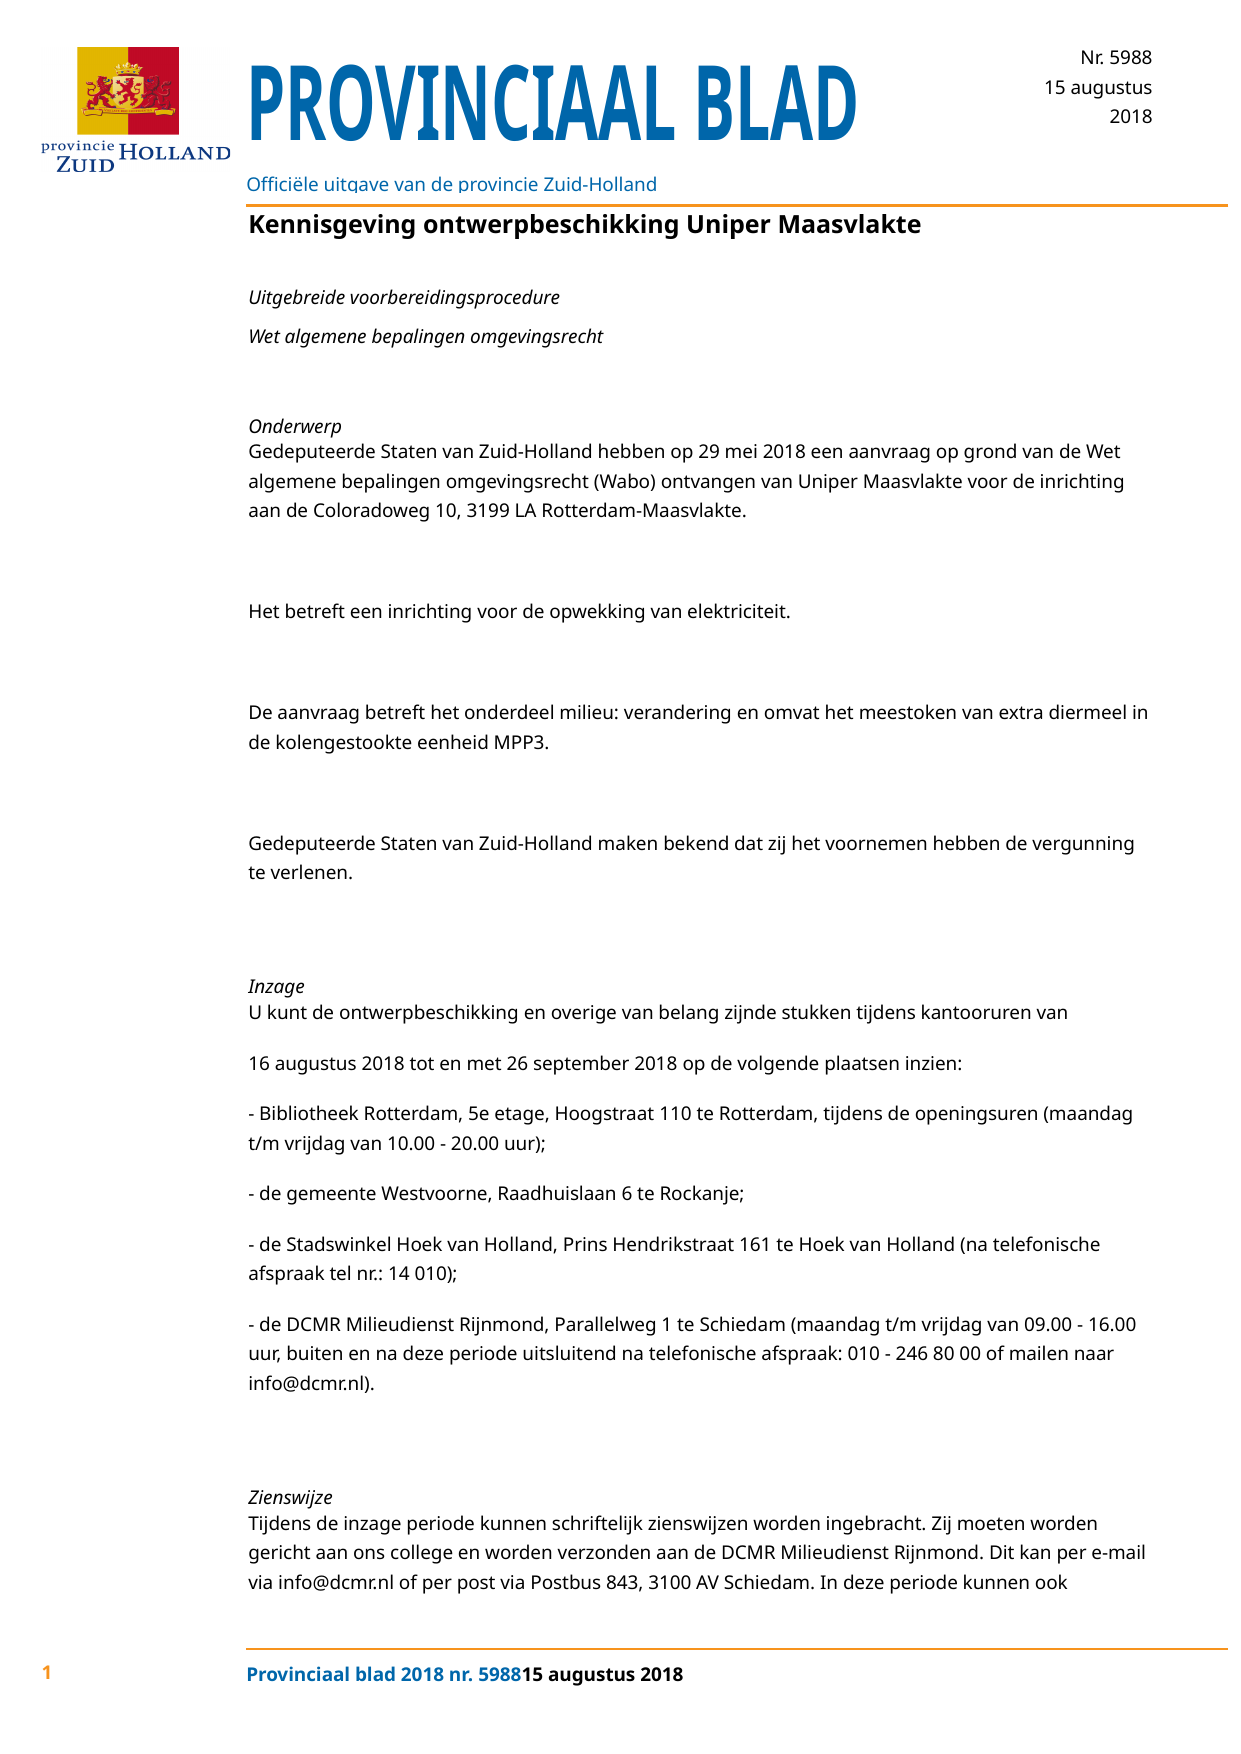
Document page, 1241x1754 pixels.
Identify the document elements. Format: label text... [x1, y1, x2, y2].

text 16 augustus 2018 tot en met 26 september 2018 op de volgende plaatsen inzien: [248, 1050, 1152, 1076]
text - Bibliotheek Rotterdam, 5e etage, Hoogstraat 110 te Rotterdam, tijdens de openingsuren (maandag t/m vrijdag van 10.00 - 20.00 uur); [248, 1100, 1152, 1156]
text Onderwerp [248, 413, 1152, 438]
text Kennisgeving ontwerpbeschikking Uniper Maasvlakte [248, 207, 1152, 241]
text - de DCMR Milieudienst Rijnmond, Parallelweg 1 te Schiedam (maandag t/m vrijdag van 09.00 - 16.00 uur, buiten en na deze periode uitsluitend na telefonische afspraak: 010 - 246 80 00 of mailen naar info@dcmr.nl). [248, 1311, 1152, 1396]
text Inzage [248, 974, 1152, 999]
text U kunt de ontwerpbeschikking en overige van belang zijnde stukken tijdens kantooruren van [248, 999, 1152, 1025]
text Wet algemene bepalingen omgevingsrecht [248, 323, 1152, 349]
text Het betreft een inrichting voor de opwekking van elektriciteit. [248, 598, 1152, 624]
text Tijdens de inzage periode kunnen schriftelijk zienswijzen worden ingebracht. Zij moeten worden gericht aan ons college en worden verzonden aan de DCMR Milieudienst Rijnmond. Dit kan per e-mail via info@dcmr.nl of per post via Postbus 843, 3100 AV Schiedam. In deze periode kunnen ook [248, 1510, 1152, 1595]
picture [41, 47, 231, 172]
text Gedeputeerde Staten van Zuid-Holland hebben op 29 mei 2018 een aanvraag op grond van de Wet algemene bepalingen omgevingsrecht (Wabo) ontvangen van Uniper Maasvlakte voor de inrichting aan de Coloradoweg 10, 3199 LA Rotterdam-Maasvlakte. [248, 438, 1152, 523]
text Gedeputeerde Staten van Zuid-Holland maken bekend dat zij het voornemen hebben de vergunning te verlenen. [248, 830, 1152, 885]
text - de gemeente Westvoorne, Raadhuislaan 6 te Rockanje; [248, 1180, 1152, 1206]
text De aanvraag betreft het onderdeel milieu: verandering en omvat het meestoken van extra diermeel in de kolengestookte eenheid MPP3. [248, 699, 1152, 755]
text Uitgebreide voorbereidingsprocedure [248, 284, 1152, 309]
text Zienswijze [248, 1484, 1152, 1510]
text - de Stadswinkel Hoek van Holland, Prins Hendrikstraat 161 te Hoek van Holland (na telefonische afspraak tel nr.: 14 010); [248, 1231, 1152, 1286]
